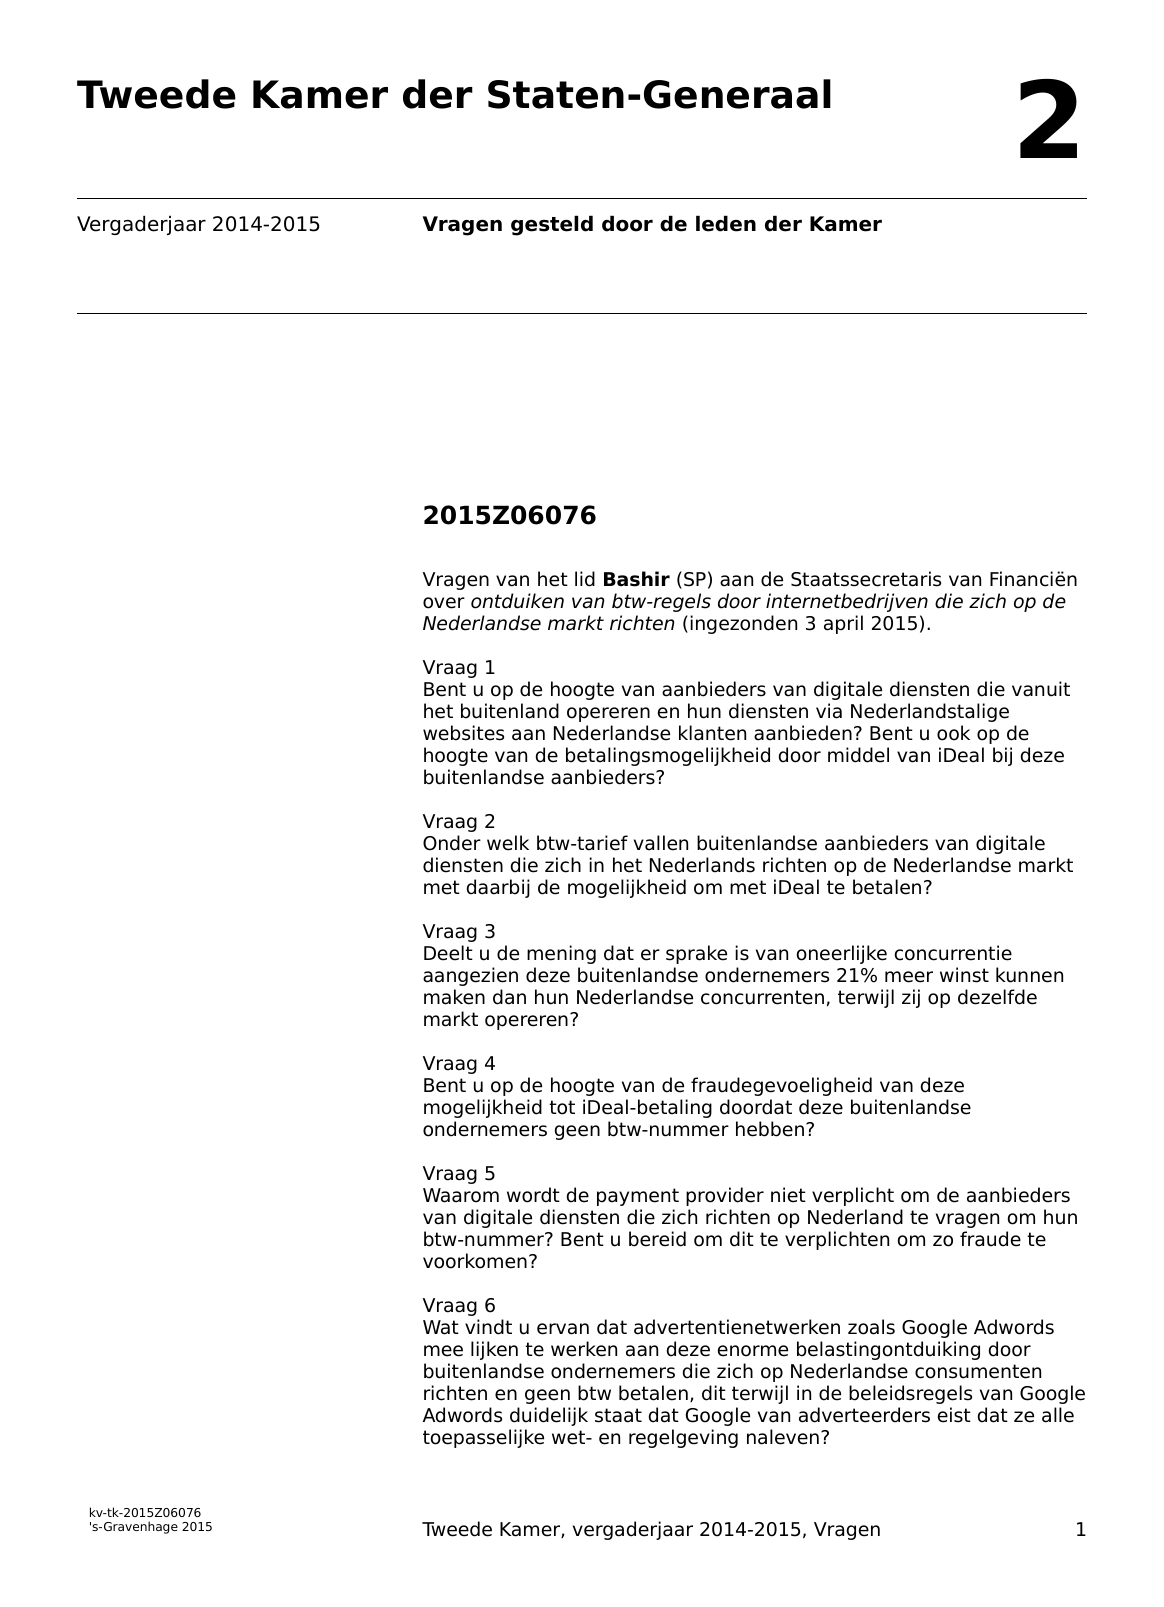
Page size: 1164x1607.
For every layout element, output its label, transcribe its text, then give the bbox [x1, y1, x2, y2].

text Vraag 5 [422, 1163, 1087, 1185]
text Vraag 1 [422, 657, 1087, 679]
table_cell Vragen gesteld door de leden der Kamer [422, 199, 1087, 313]
text Deelt u de mening dat er sprake is van oneerlijke concurrentie aangezien deze buitenlandse ondernemers 21% meer winst kunnen maken dan hun Nederlandse concurrenten, terwijl zij op dezelfde markt opereren? [422, 943, 1087, 1031]
table_header 2 [886, 59, 1087, 198]
text Onder welk btw-tarief vallen buitenlandse aanbieders van digitale diensten die zich in het Nederlands richten op de Nederlandse markt met daarbij de mogelijkheid om met iDeal te betalen? [422, 833, 1087, 899]
text Vraag 3 [422, 921, 1087, 943]
text Vragen van het lid Bashir (SP) aan de Staatssecretaris van Financiën over ontduiken van btw-regels door internetbedrijven die zich op de Nederlandse markt richten (ingezonden 3 april 2015). [422, 569, 1087, 635]
text Vraag 2 [422, 811, 1087, 833]
text Bent u op de hoogte van de fraudegevoeligheid van deze mogelijkheid tot iDeal-betaling doordat deze buitenlandse ondernemers geen btw-nummer hebben? [422, 1075, 1087, 1141]
text Vraag 6 [422, 1295, 1087, 1317]
table_header Tweede Kamer der Staten-Generaal [77, 59, 886, 198]
text 2015Z06076 [422, 501, 1087, 531]
text kv-tk-2015Z06076 [88, 1506, 323, 1520]
text Wat vindt u ervan dat advertentienetwerken zoals Google Adwords mee lijken te werken aan deze enorme belastingontduiking door buitenlandse ondernemers die zich op Nederlandse consumenten richten en geen btw betalen, dit terwijl in de beleidsregels van Google Adwords duidelijk staat dat Google van adverteerders eist dat ze alle toepasselijke wet- en regelgeving naleven? [422, 1317, 1087, 1449]
table_cell Vergaderjaar 2014-2015 [77, 199, 422, 313]
text Waarom wordt de payment provider niet verplicht om de aanbieders van digitale diensten die zich richten op Nederland te vragen om hun btw-nummer? Bent u bereid om dit te verplichten om zo fraude te voorkomen? [422, 1185, 1087, 1273]
text Vraag 4 [422, 1053, 1087, 1075]
text 's-Gravenhage 2015 [88, 1520, 323, 1534]
text Bent u op de hoogte van aanbieders van digitale diensten die vanuit het buitenland opereren en hun diensten via Nederlandstalige websites aan Nederlandse klanten aanbieden? Bent u ook op de hoogte van de betalingsmogelijkheid door middel van iDeal bij deze buitenlandse aanbieders? [422, 679, 1087, 789]
